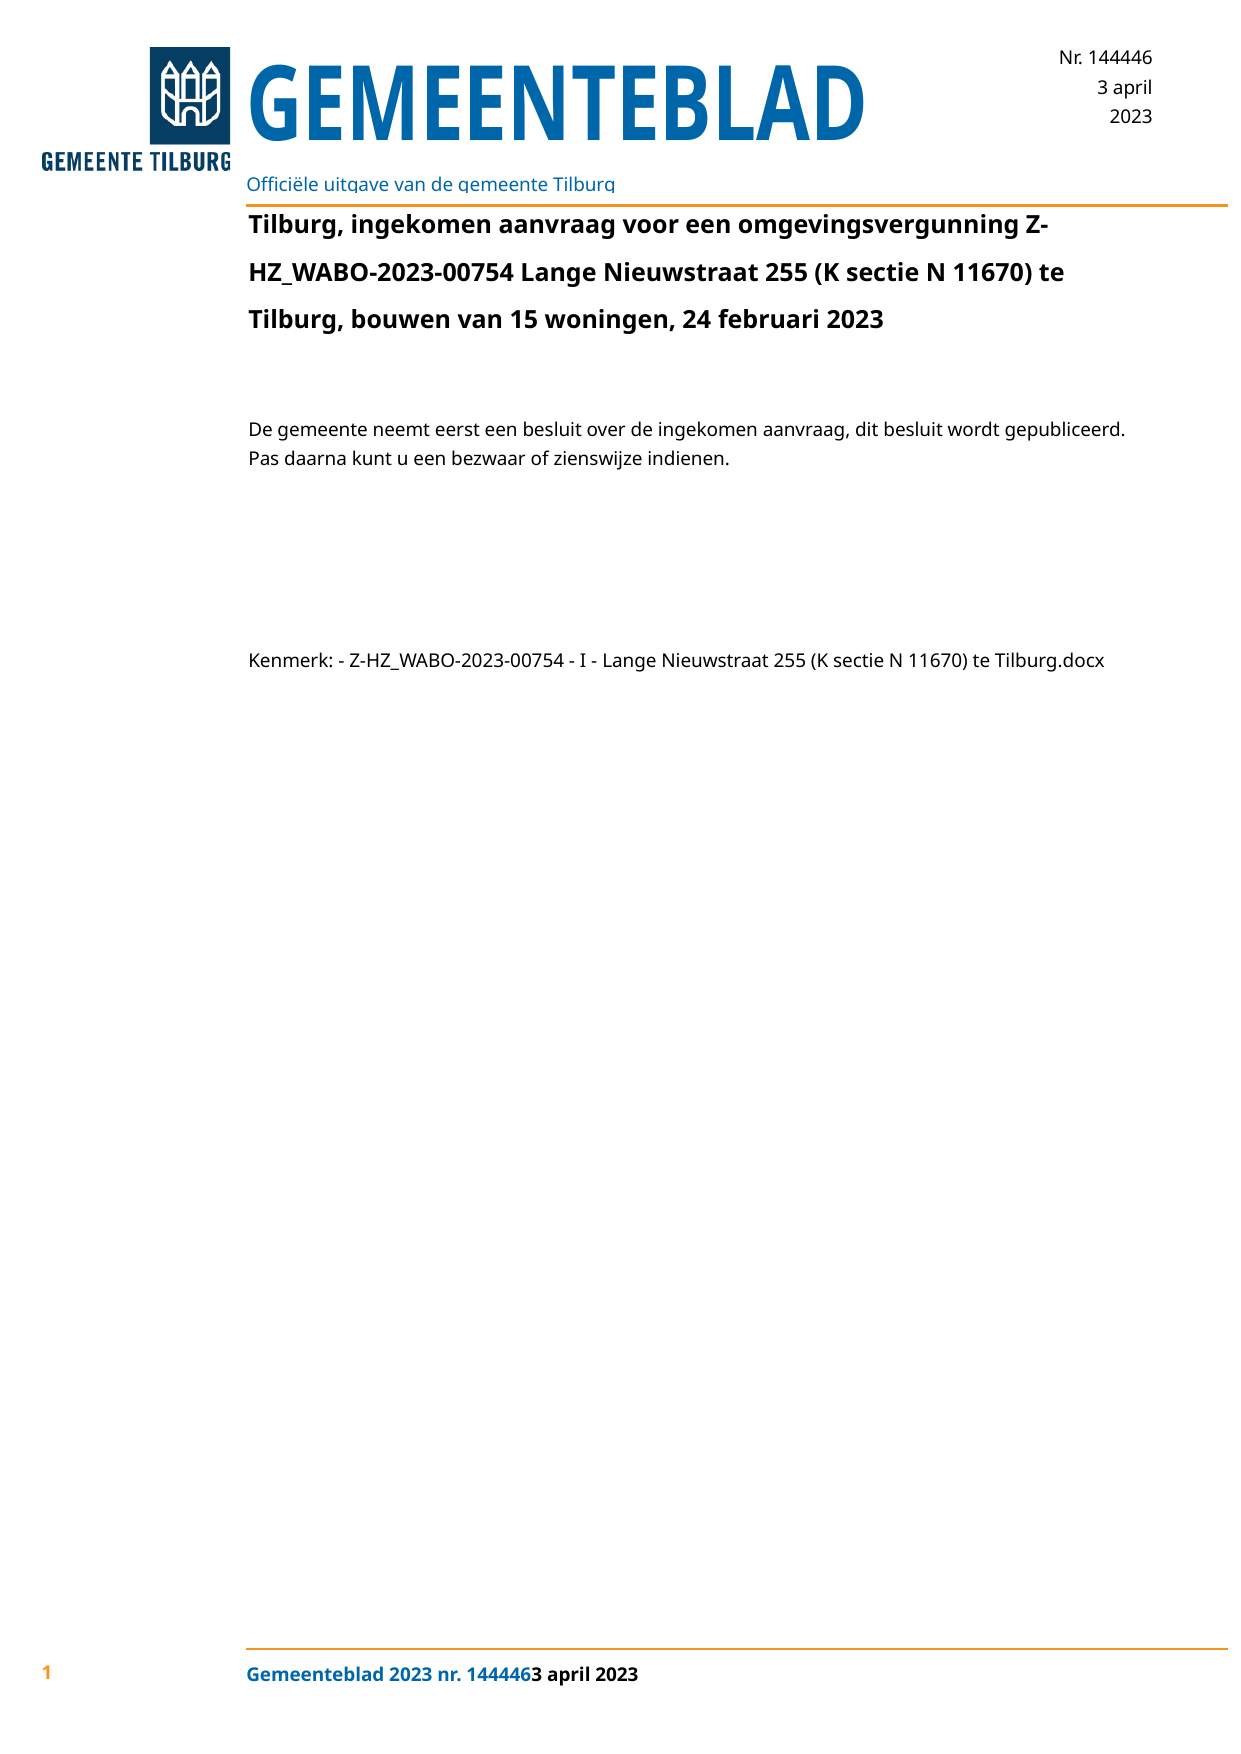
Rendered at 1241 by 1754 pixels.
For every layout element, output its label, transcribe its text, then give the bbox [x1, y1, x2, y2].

text De gemeente neemt eerst een besluit over de ingekomen aanvraag, dit besluit wordt gepubliceerd. Pas daarna kunt u een bezwaar of zienswijze indienen. [248, 416, 1152, 471]
text Tilburg, ingekomen aanvraag voor een omgevingsvergunning Z-HZ_WABO-2023-00754 Lange Nieuwstraat 255 (K sectie N 11670) te Tilburg, bouwen van 15 woningen, 24 februari 2023 [248, 207, 1152, 336]
text Kenmerk: - Z-HZ_WABO-2023-00754 - I - Lange Nieuwstraat 255 (K sectie N 11670) te Tilburg.docx [248, 647, 1152, 673]
picture [41, 47, 231, 172]
